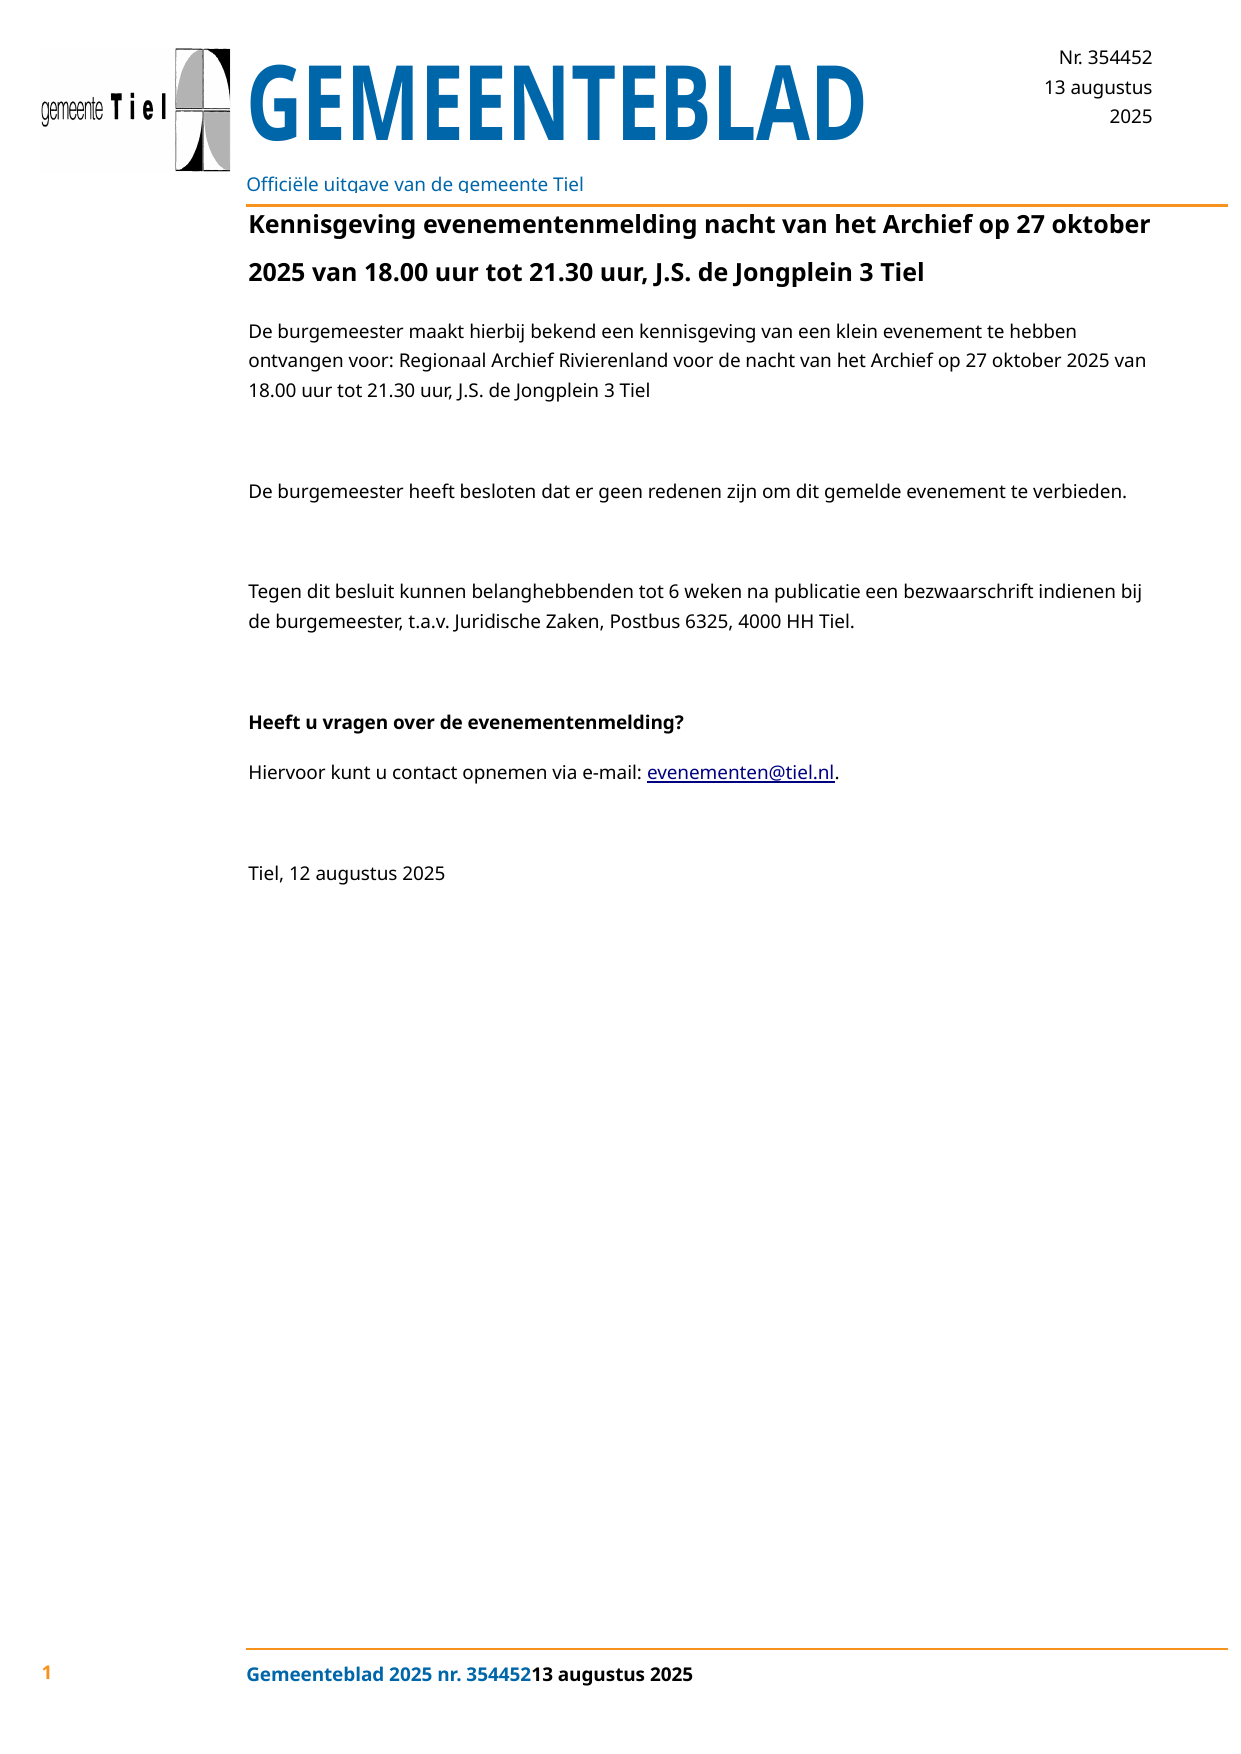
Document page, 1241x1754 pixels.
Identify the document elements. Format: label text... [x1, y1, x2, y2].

text Tiel, 12 augustus 2025 [248, 860, 1152, 886]
text Heeft u vragen over de evenementenmelding? [248, 709, 1152, 735]
text Kennisgeving evenementenmelding nacht van het Archief op 27 oktober 2025 van 18.00 uur tot 21.30 uur, J.S. de Jongplein 3 Tiel [248, 207, 1152, 288]
text De burgemeester heeft besloten dat er geen redenen zijn om dit gemelde evenement te verbieden. [248, 478, 1152, 504]
text De burgemeester maakt hierbij bekend een kennisgeving van een klein evenement te hebben ontvangen voor: Regionaal Archief Rivierenland voor de nacht van het Archief op 27 oktober 2025 van 18.00 uur tot 21.30 uur, J.S. de Jongplein 3 Tiel [248, 318, 1152, 403]
picture [41, 47, 231, 172]
text Hiervoor kunt u contact opnemen via e-mail: evenementen@tiel.nl. [248, 759, 1152, 785]
text Tegen dit besluit kunnen belanghebbenden tot 6 weken na publicatie een bezwaarschrift indienen bij de burgemeester, t.a.v. Juridische Zaken, Postbus 6325, 4000 HH Tiel. [248, 579, 1152, 634]
